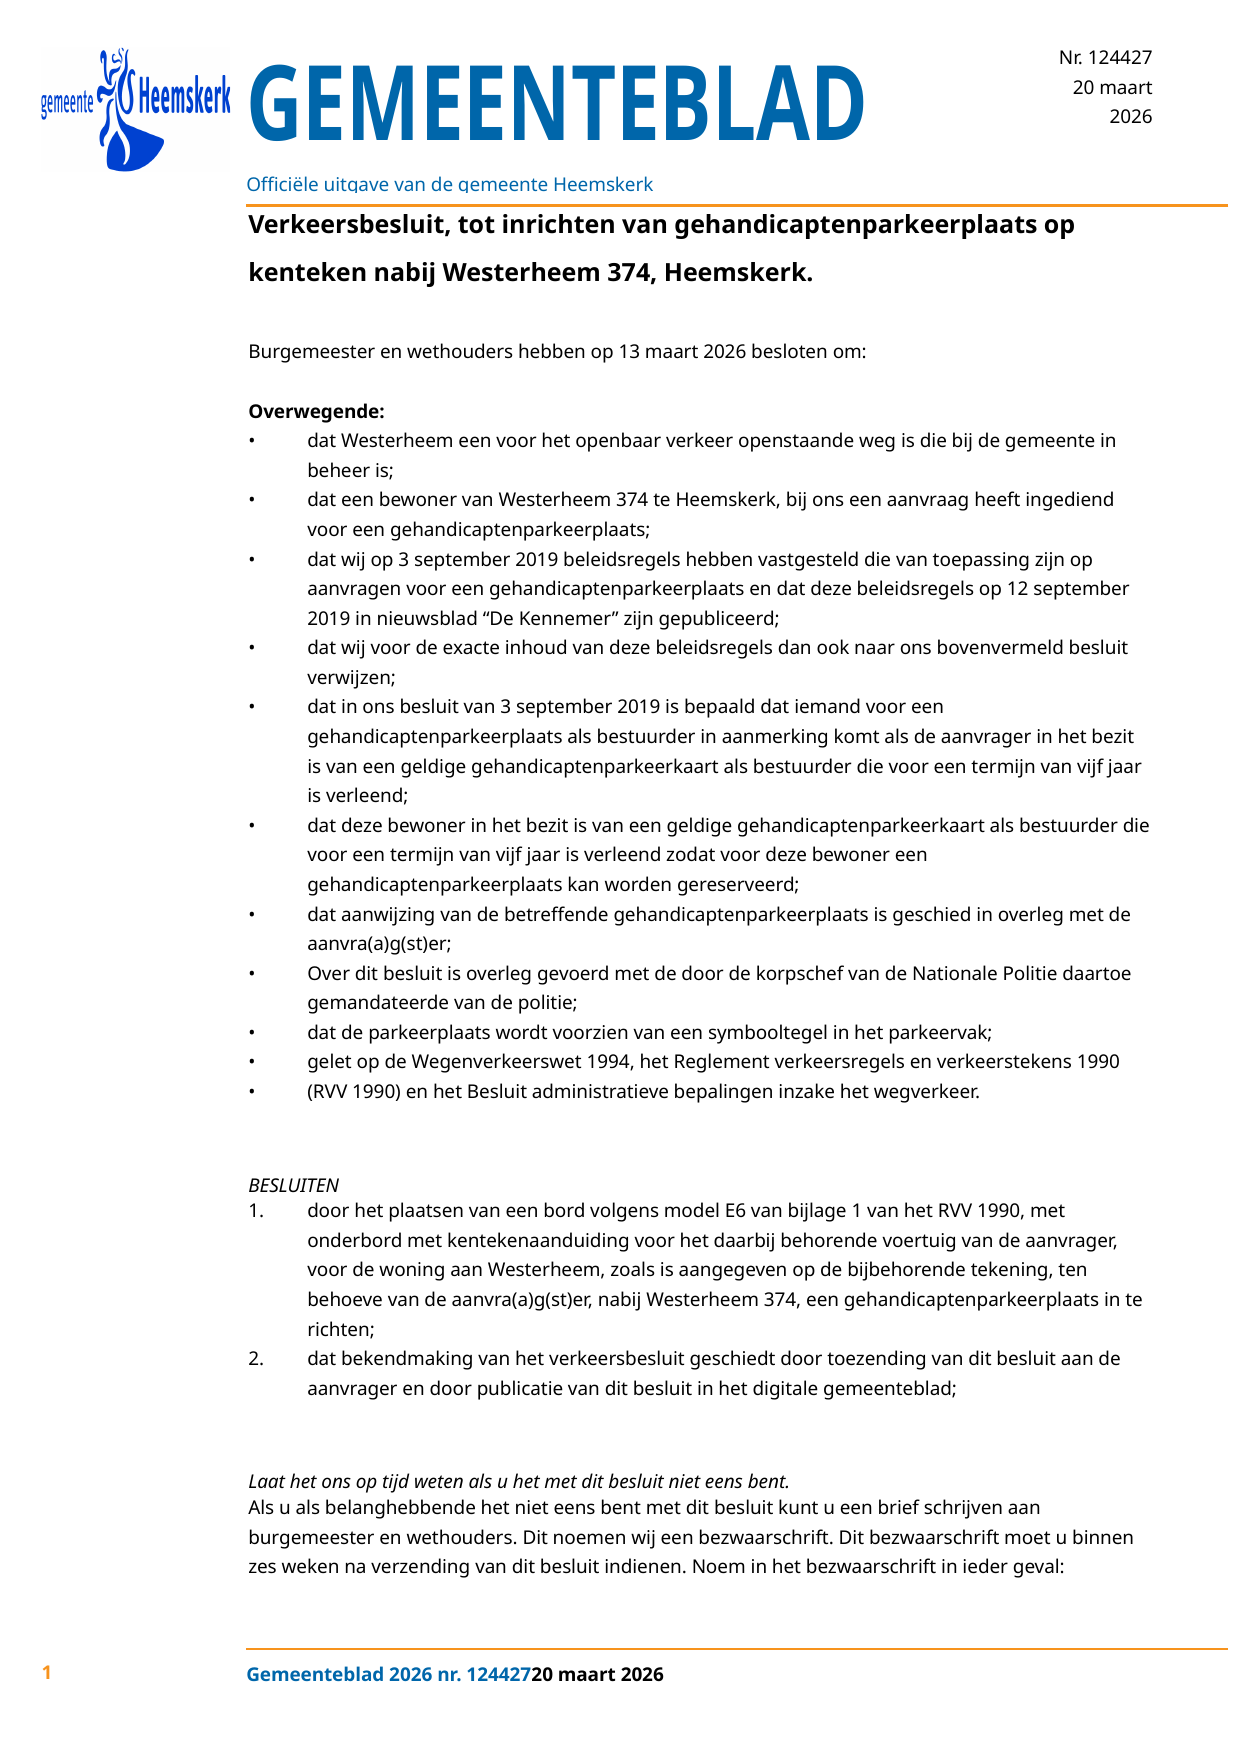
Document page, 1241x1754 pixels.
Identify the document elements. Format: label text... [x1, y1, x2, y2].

list dat wij op 3 september 2019 beleidsregels hebben vastgesteld die van toepassing zijn op aanvragen voor een gehandicaptenparkeerplaats en dat deze beleidsregels op 12 september 2019 in nieuwsblad “De Kennemer” zijn gepubliceerd; [248, 546, 1152, 631]
list dat aanwijzing van de betreffende gehandicaptenparkeerplaats is geschied in overleg met de aanvra(a)g(st)er; [248, 901, 1152, 956]
list gelet op de Wegenverkeerswet 1994, het Reglement verkeersregels en verkeerstekens 1990 [248, 1049, 1152, 1074]
list dat wij voor de exacte inhoud van deze beleidsregels dan ook naar ons bovenvermeld besluit verwijzen; [248, 634, 1152, 690]
list dat in ons besluit van 3 september 2019 is bepaald dat iemand voor een gehandicaptenparkeerplaats als bestuurder in aanmerking komt als de aanvrager in het bezit is van een geldige gehandicaptenparkeerkaart als bestuurder die voor een termijn van vijf jaar is verleend; [248, 694, 1152, 808]
list dat de parkeerplaats wordt voorzien van een symbooltegel in het parkeervak; [248, 1019, 1152, 1045]
text Als u als belanghebbende het niet eens bent met dit besluit kunt u een brief schrijven aan burgemeester en wethouders. Dit noemen wij een bezwaarschrift. Dit bezwaarschrift moet u binnen zes weken na verzending van dit besluit indienen. Noem in het bezwaarschrift in ieder geval: [248, 1494, 1152, 1579]
list (RVV 1990) en het Besluit administratieve bepalingen inzake het wegverkeer. [248, 1078, 1152, 1104]
list door het plaatsen van een bord volgens model E6 van bijlage 1 van het RVV 1990, met onderbord met kentekenaanduiding voor het daarbij behorende voertuig van de aanvrager, voor de woning aan Westerheem, zoals is aangegeven op de bijbehorende tekening, ten behoeve van de aanvra(a)g(st)er, nabij Westerheem 374, een gehandicaptenparkeerplaats in te richten; [248, 1197, 1152, 1342]
list dat deze bewoner in het bezit is van een geldige gehandicaptenparkeerkaart als bestuurder die voor een termijn van vijf jaar is verleend zodat voor deze bewoner een gehandicaptenparkeerplaats kan worden gereserveerd; [248, 812, 1152, 897]
text Laat het ons op tijd weten als u het met dit besluit niet eens bent. [248, 1468, 1152, 1494]
picture [41, 47, 231, 172]
list Over dit besluit is overleg gevoerd met de door de korpschef van de Nationale Politie daartoe gemandateerde van de politie; [248, 960, 1152, 1015]
text BESLUITEN [248, 1172, 1152, 1197]
text Overwegende: [248, 398, 1152, 423]
text Verkeersbesluit, tot inrichten van gehandicaptenparkeerplaats op kenteken nabij Westerheem 374, Heemskerk. [248, 207, 1152, 288]
list dat bekendmaking van het verkeersbesluit geschiedt door toezending van dit besluit aan de aanvrager en door publicatie van dit besluit in het digitale gemeenteblad; [248, 1345, 1152, 1401]
list dat Westerheem een voor het openbaar verkeer openstaande weg is die bij de gemeente in beheer is; [248, 427, 1152, 483]
list dat een bewoner van Westerheem 374 te Heemskerk, bij ons een aanvraag heeft ingediend voor een gehandicaptenparkeerplaats; [248, 487, 1152, 542]
text Burgemeester en wethouders hebben op 13 maart 2026 besloten om: [248, 339, 1152, 364]
